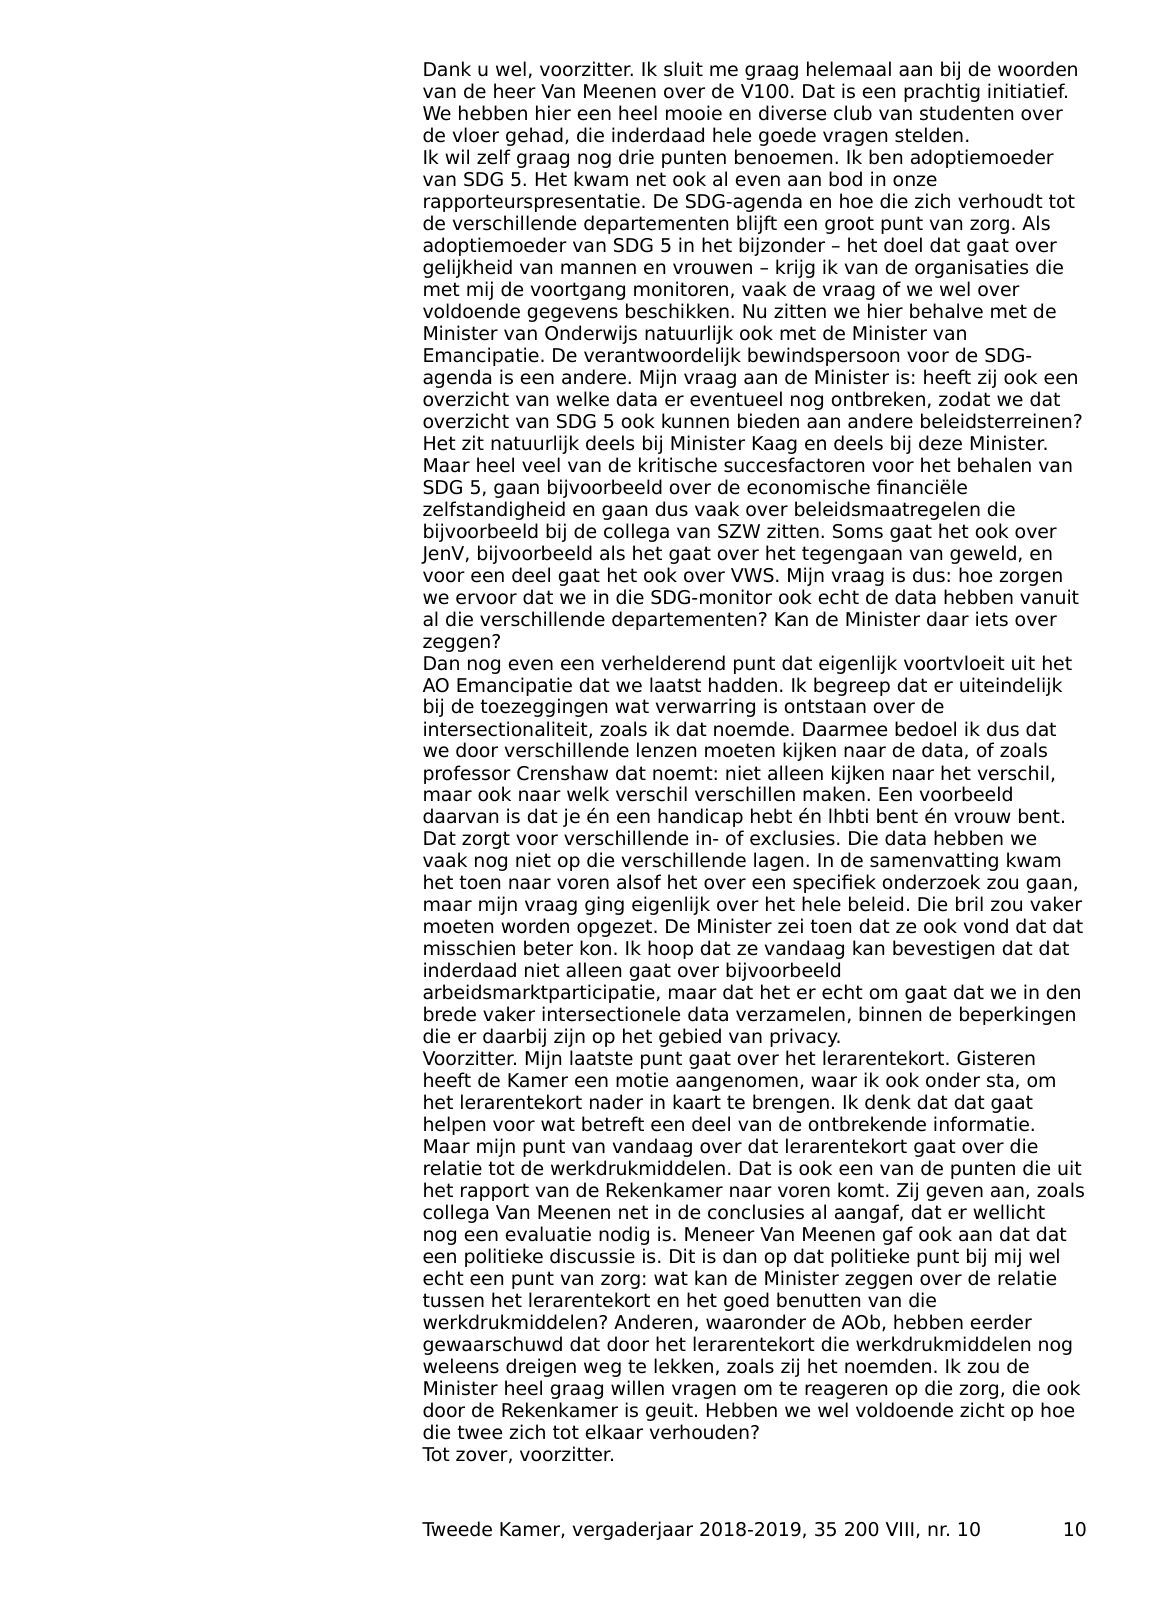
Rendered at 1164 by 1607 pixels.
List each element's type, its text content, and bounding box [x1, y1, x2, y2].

text Ik wil zelf graag nog drie punten benoemen. Ik ben adoptiemoeder van SDG 5. Het kwam net ook al even aan bod in onze rapporteurspresentatie. De SDG-agenda en hoe die zich verhoudt tot de verschillende departementen blijft een groot punt van zorg. Als adoptiemoeder van SDG 5 in het bijzonder – het doel dat gaat over gelijkheid van mannen en vrouwen – krijg ik van de organisaties die met mij de voortgang monitoren, vaak de vraag of we wel over voldoende gegevens beschikken. Nu zitten we hier behalve met de Minister van Onderwijs natuurlijk ook met de Minister van Emancipatie. De verantwoordelijk bewindspersoon voor de SDG-agenda is een andere. Mijn vraag aan de Minister is: heeft zij ook een overzicht van welke data er eventueel nog ontbreken, zodat we dat overzicht van SDG 5 ook kunnen bieden aan andere beleidsterreinen? Het zit natuurlijk deels bij Minister Kaag en deels bij deze Minister. Maar heel veel van de kritische succesfactoren voor het behalen van SDG 5, gaan bijvoorbeeld over de economische financiële zelfstandigheid en gaan dus vaak over beleidsmaatregelen die bijvoorbeeld bij de collega van SZW zitten. Soms gaat het ook over JenV, bijvoorbeeld als het gaat over het tegengaan van geweld, en voor een deel gaat het ook over VWS. Mijn vraag is dus: hoe zorgen we ervoor dat we in die SDG-monitor ook echt de data hebben vanuit al die verschillende departementen? Kan de Minister daar iets over zeggen? [422, 147, 1087, 652]
text Voorzitter. Mijn laatste punt gaat over het lerarentekort. Gisteren heeft de Kamer een motie aangenomen, waar ik ook onder sta, om het lerarentekort nader in kaart te brengen. Ik denk dat dat gaat helpen voor wat betreft een deel van de ontbrekende informatie. Maar mijn punt van vandaag over dat lerarentekort gaat over die relatie tot de werkdrukmiddelen. Dat is ook een van de punten die uit het rapport van de Rekenkamer naar voren komt. Zij geven aan, zoals collega Van Meenen net in de conclusies al aangaf, dat er wellicht nog een evaluatie nodig is. Meneer Van Meenen gaf ook aan dat dat een politieke discussie is. Dit is dan op dat politieke punt bij mij wel echt een punt van zorg: wat kan de Minister zeggen over de relatie tussen het lerarentekort en het goed benutten van die werkdrukmiddelen? Anderen, waaronder de AOb, hebben eerder gewaarschuwd dat door het lerarentekort die werkdrukmiddelen nog weleens dreigen weg te lekken, zoals zij het noemden. Ik zou de Minister heel graag willen vragen om te reageren op die zorg, die ook door de Rekenkamer is geuit. Hebben we wel voldoende zicht op hoe die twee zich tot elkaar verhouden? [422, 1048, 1087, 1444]
text Dan nog even een verhelderend punt dat eigenlijk voortvloeit uit het AO Emancipatie dat we laatst hadden. Ik begreep dat er uiteindelijk bij de toezeggingen wat verwarring is ontstaan over de intersectionaliteit, zoals ik dat noemde. Daarmee bedoel ik dus dat we door verschillende lenzen moeten kijken naar de data, of zoals professor Crenshaw dat noemt: niet alleen kijken naar het verschil, maar ook naar welk verschil verschillen maken. Een voorbeeld daarvan is dat je én een handicap hebt én lhbti bent én vrouw bent. Dat zorgt voor verschillende in- of exclusies. Die data hebben we vaak nog niet op die verschillende lagen. In de samenvatting kwam het toen naar voren alsof het over een specifiek onderzoek zou gaan, maar mijn vraag ging eigenlijk over het hele beleid. Die bril zou vaker moeten worden opgezet. De Minister zei toen dat ze ook vond dat dat misschien beter kon. Ik hoop dat ze vandaag kan bevestigen dat dat inderdaad niet alleen gaat over bijvoorbeeld arbeidsmarktparticipatie, maar dat het er echt om gaat dat we in den brede vaker intersectionele data verzamelen, binnen de beperkingen die er daarbij zijn op het gebied van privacy. [422, 652, 1087, 1048]
text Tot zover, voorzitter. [422, 1444, 1087, 1466]
text Dank u wel, voorzitter. Ik sluit me graag helemaal aan bij de woorden van de heer Van Meenen over de V100. Dat is een prachtig initiatief. We hebben hier een heel mooie en diverse club van studenten over de vloer gehad, die inderdaad hele goede vragen stelden. [422, 59, 1087, 147]
